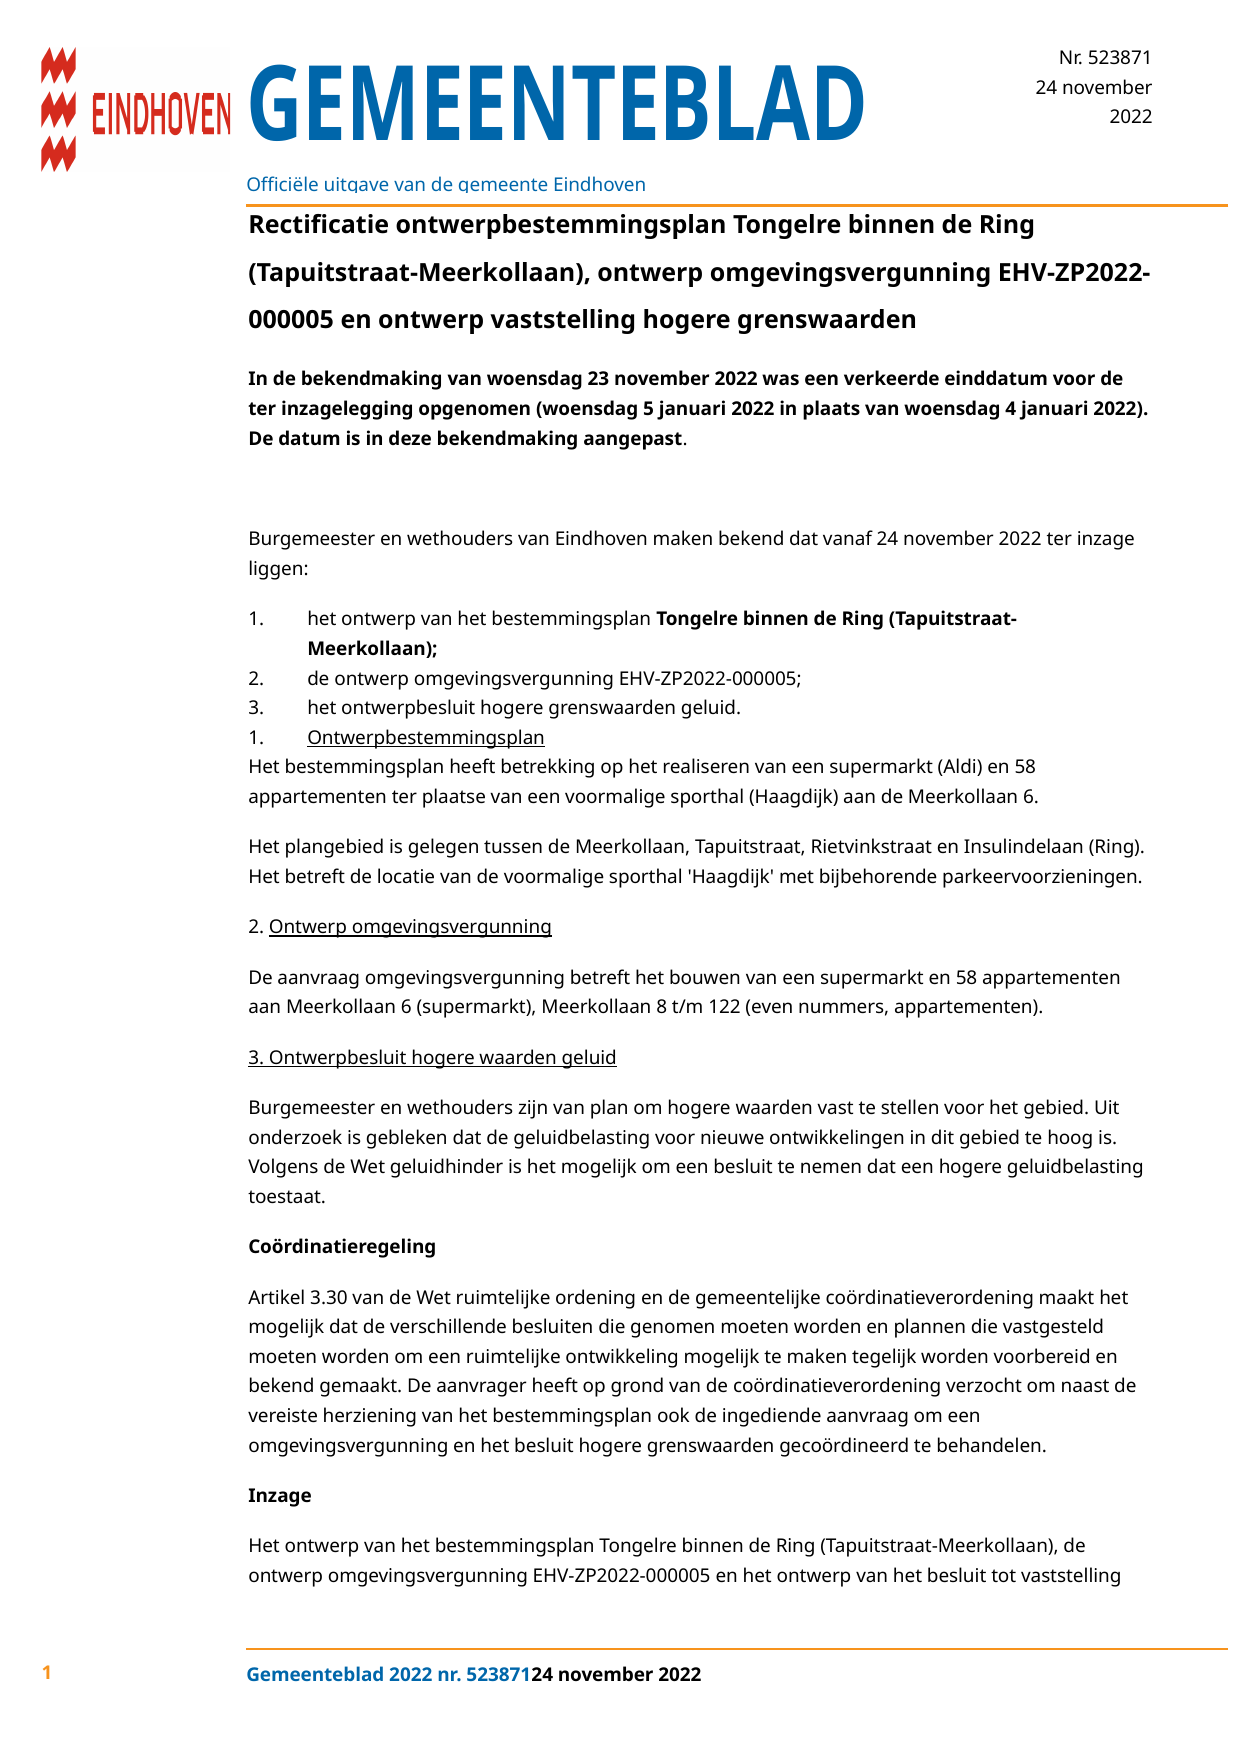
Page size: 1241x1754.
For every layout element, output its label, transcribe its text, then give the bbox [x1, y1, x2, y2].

text Burgemeester en wethouders zijn van plan om hogere waarden vast te stellen voor het gebied. Uit onderzoek is gebleken dat de geluidbelasting voor nieuwe ontwikkelingen in dit gebied te hoog is. Volgens de Wet geluidhinder is het mogelijk om een besluit te nemen dat een hogere geluidbelasting toestaat. [248, 1094, 1152, 1209]
picture [41, 47, 231, 172]
text Rectificatie ontwerpbestemmingsplan Tongelre binnen de Ring (Tapuitstraat-Meerkollaan), ontwerp omgevingsvergunning EHV-ZP2022-000005 en ontwerp vaststelling hogere grenswaarden [248, 207, 1152, 336]
text Het ontwerp van het bestemmingsplan Tongelre binnen de Ring (Tapuitstraat-Meerkollaan), de ontwerp omgevingsvergunning EHV-ZP2022-000005 en het ontwerp van het besluit tot vaststelling [248, 1533, 1152, 1588]
text Het bestemmingsplan heeft betrekking op het realiseren van een supermarkt (Aldi) en 58 appartementen ter plaatse van een voormalige sporthal (Haagdijk) aan de Meerkollaan 6. [248, 753, 1152, 809]
text In de bekendmaking van woensdag 23 november 2022 was een verkeerde einddatum voor de ter inzagelegging opgenomen (woensdag 5 januari 2022 in plaats van woensdag 4 januari 2022). De datum is in deze bekendmaking aangepast. [248, 366, 1152, 450]
text De aanvraag omgevingsvergunning betreft het bouwen van een supermarkt en 58 appartementen aan Meerkollaan 6 (supermarkt), Meerkollaan 8 t/m 122 (even nummers, appartementen). [248, 964, 1152, 1019]
text Artikel 3.30 van de Wet ruimtelijke ordening en de gemeentelijke coördinatieverordening maakt het mogelijk dat de verschillende besluiten die genomen moeten worden en plannen die vastgesteld moeten worden om een ruimtelijke ontwikkeling mogelijk te maken tegelijk worden voorbereid en bekend gemaakt. De aanvrager heeft op grond van de coördinatieverordening verzocht om naast de vereiste herziening van het bestemmingsplan ook de ingediende aanvraag om een omgevingsvergunning en het besluit hogere grenswaarden gecoördineerd te behandelen. [248, 1284, 1152, 1457]
text Coördinatieregeling [248, 1233, 1152, 1259]
list de ontwerp omgevingsvergunning EHV-ZP2022-000005; [248, 665, 1152, 690]
list het ontwerp van het bestemmingsplan Tongelre binnen de Ring (Tapuitstraat-Meerkollaan); [248, 606, 1152, 661]
text 3. Ontwerpbesluit hogere waarden geluid [248, 1044, 1152, 1069]
text 2. Ontwerp omgevingsvergunning [248, 913, 1152, 939]
text Inzage [248, 1482, 1152, 1508]
text Het plangebied is gelegen tussen de Meerkollaan, Tapuitstraat, Rietvinkstraat en Insulindelaan (Ring). Het betreft de locatie van de voormalige sporthal 'Haagdijk' met bijbehorende parkeervoorzieningen. [248, 833, 1152, 889]
text Burgemeester en wethouders van Eindhoven maken bekend dat vanaf 24 november 2022 ter inzage liggen: [248, 526, 1152, 581]
list het ontwerpbesluit hogere grenswaarden geluid. [248, 694, 1152, 720]
list Ontwerpbestemmingsplan [248, 724, 1152, 749]
